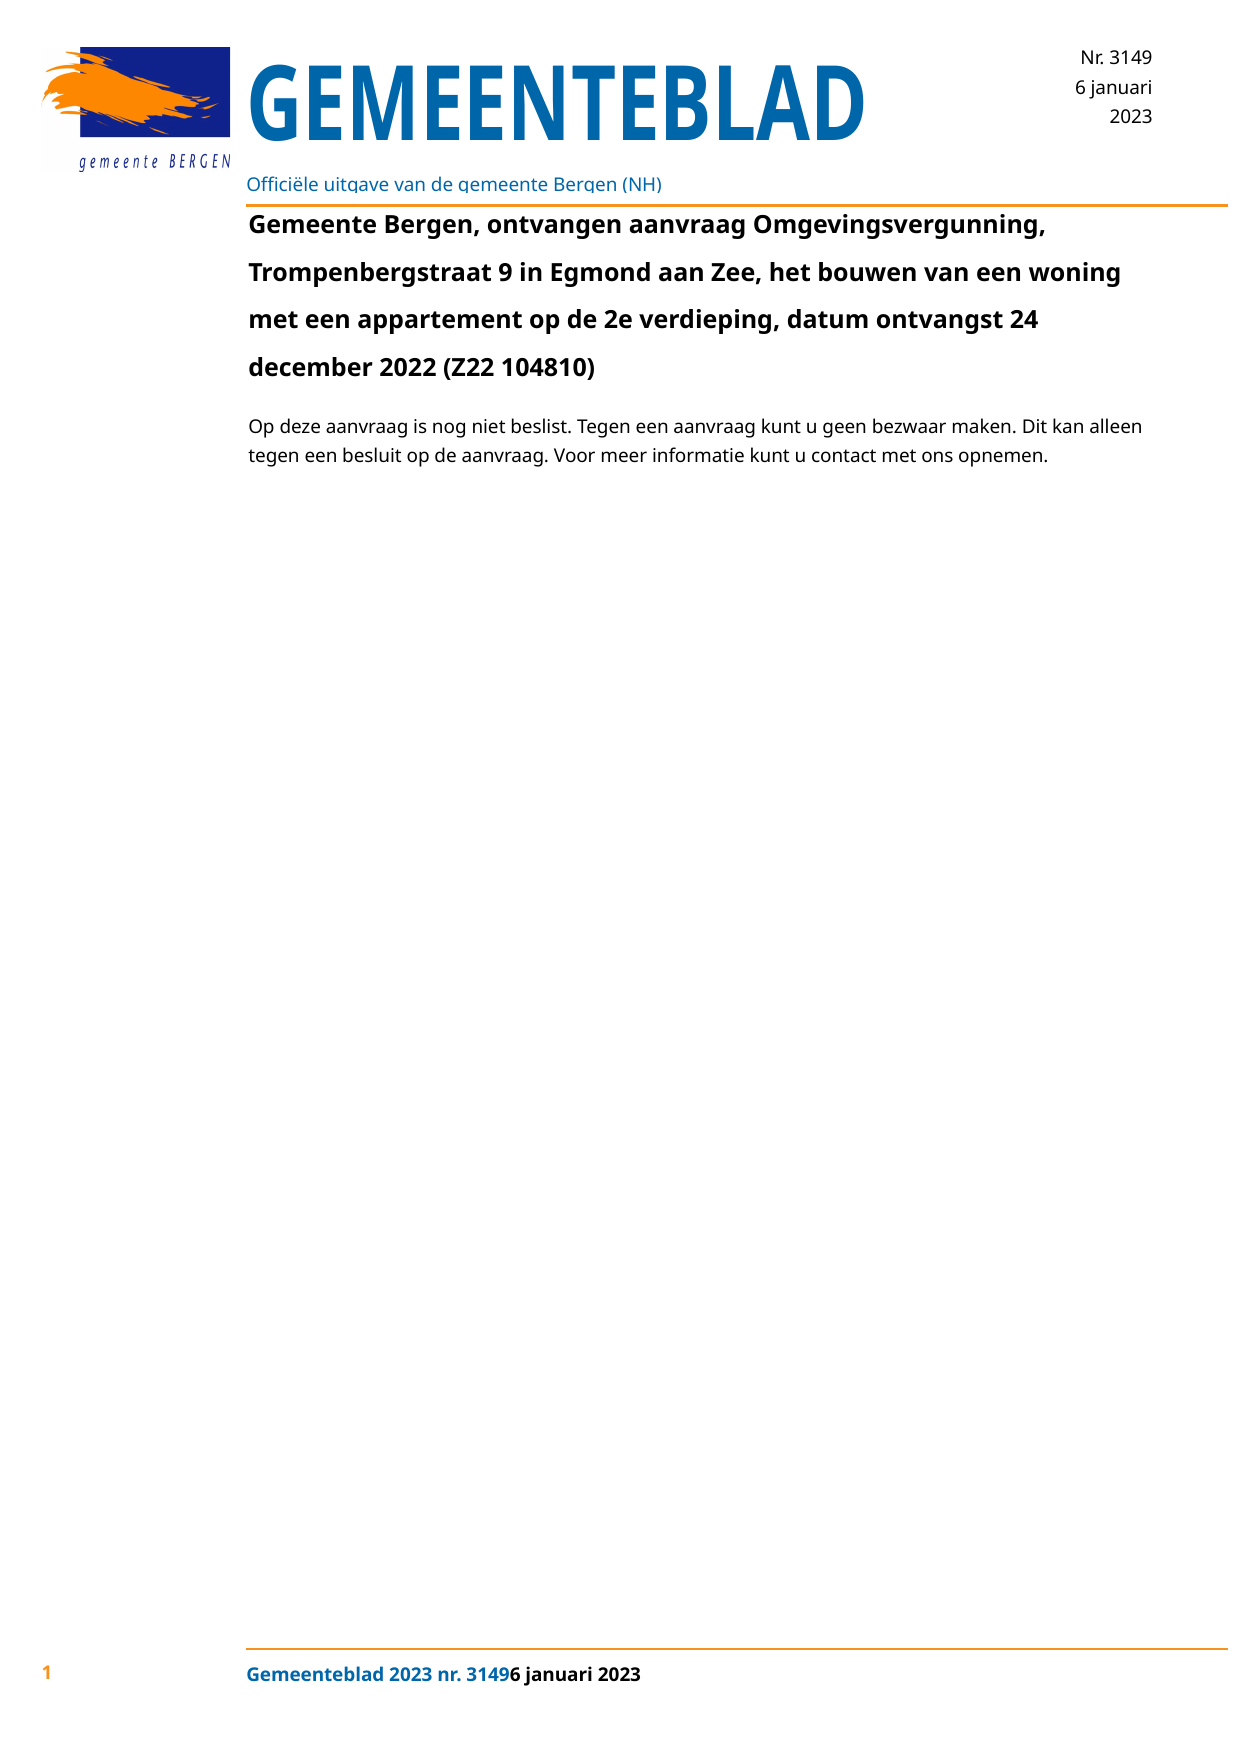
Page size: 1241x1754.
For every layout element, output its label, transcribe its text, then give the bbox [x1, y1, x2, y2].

text Op deze aanvraag is nog niet beslist. Tegen een aanvraag kunt u geen bezwaar maken. Dit kan alleen tegen een besluit op de aanvraag. Voor meer informatie kunt u contact met ons opnemen. [248, 413, 1152, 468]
picture [41, 47, 231, 172]
text Gemeente Bergen, ontvangen aanvraag Omgevingsvergunning, Trompenbergstraat 9 in Egmond aan Zee, het bouwen van een woning met een appartement op de 2e verdieping, datum ontvangst 24 december 2022 (Z22 104810) [248, 207, 1152, 384]
